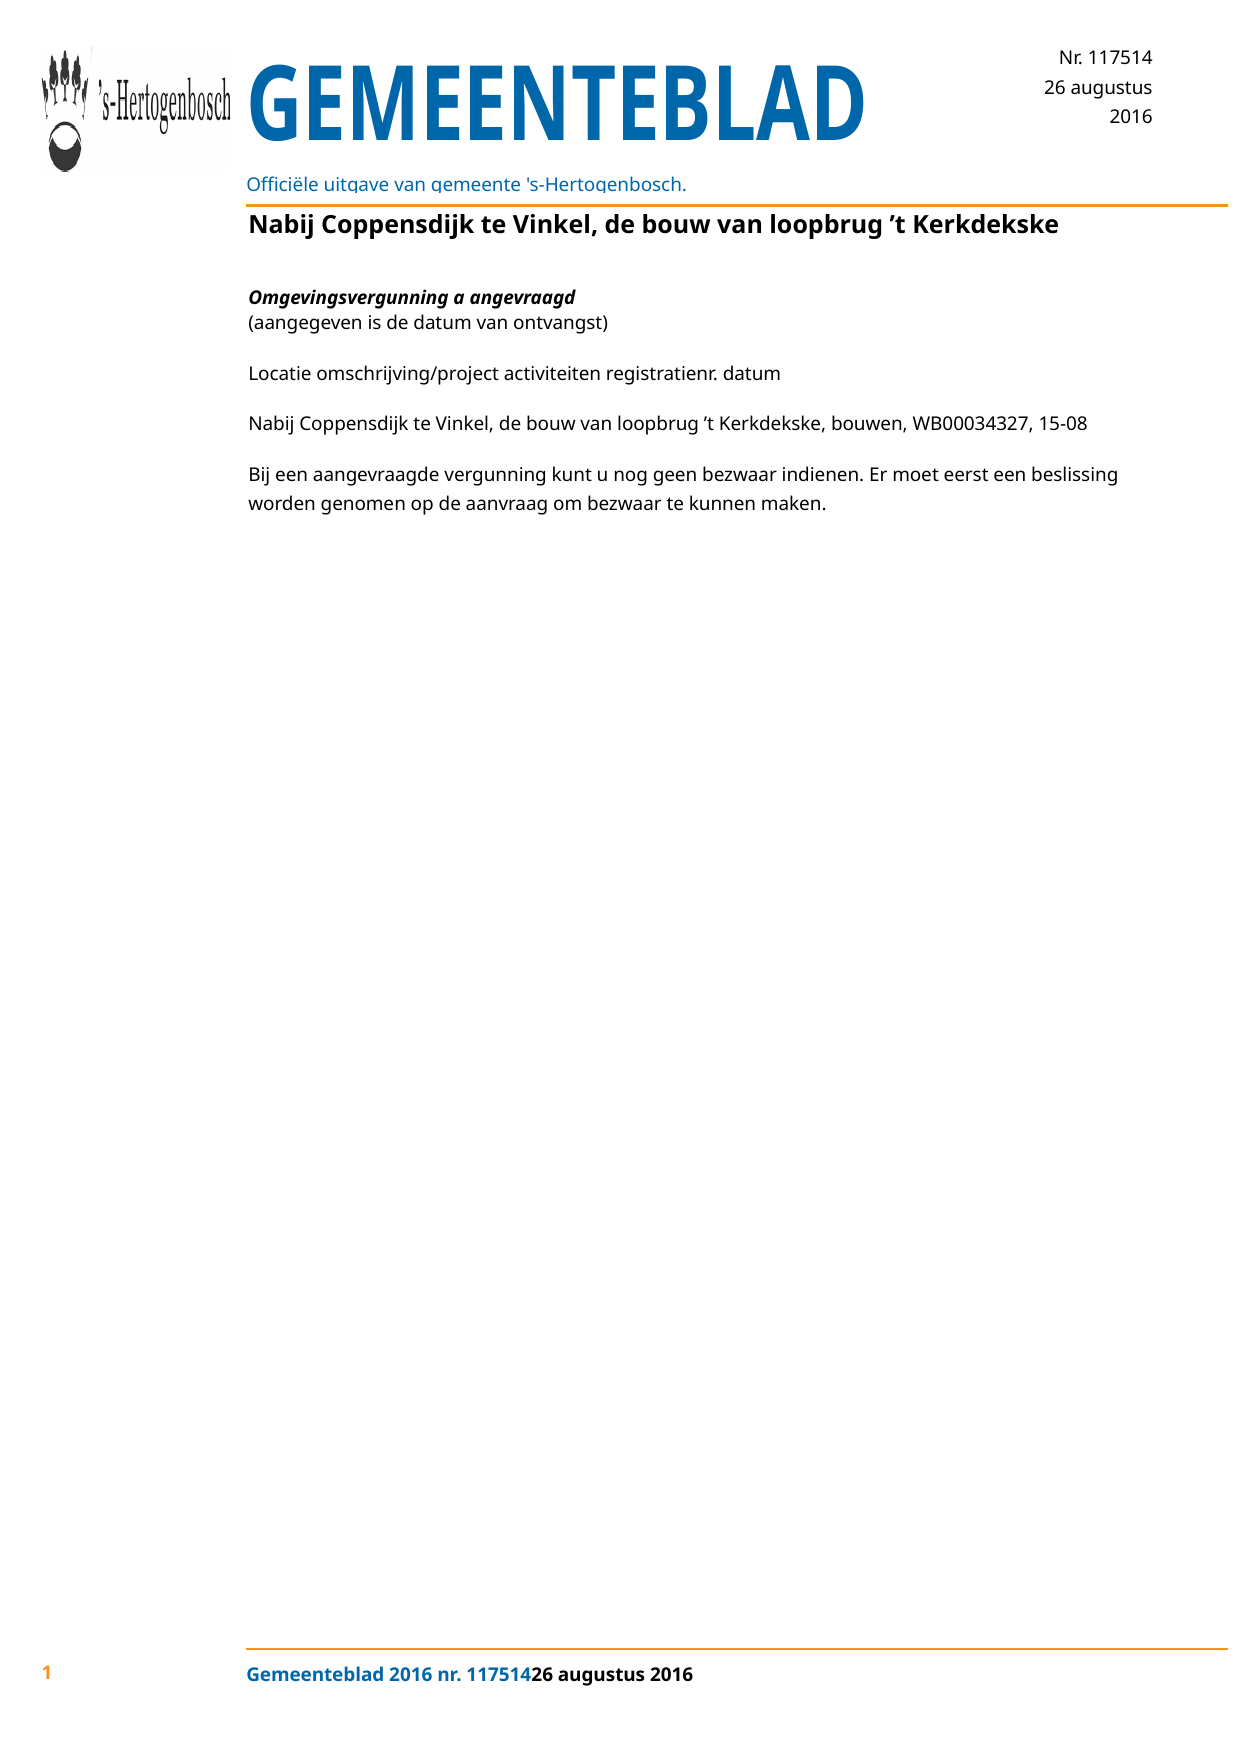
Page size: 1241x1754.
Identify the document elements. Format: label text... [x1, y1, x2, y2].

text Bij een aangevraagde vergunning kunt u nog geen bezwaar indienen. Er moet eerst een beslissing worden genomen op de aanvraag om bezwaar te kunnen maken. [248, 461, 1152, 516]
text Locatie omschrijving/project activiteiten registratienr. datum [248, 360, 1152, 386]
text Nabij Coppensdijk te Vinkel, de bouw van loopbrug ’t Kerkdekske [248, 207, 1152, 241]
picture [41, 47, 231, 172]
text Nabij Coppensdijk te Vinkel, de bouw van loopbrug ’t Kerkdekske, bouwen, WB00034327, 15-08 [248, 410, 1152, 436]
text Omgevingsvergunning a angevraagd [248, 284, 1152, 309]
text (aangegeven is de datum van ontvangst) [248, 309, 1152, 335]
